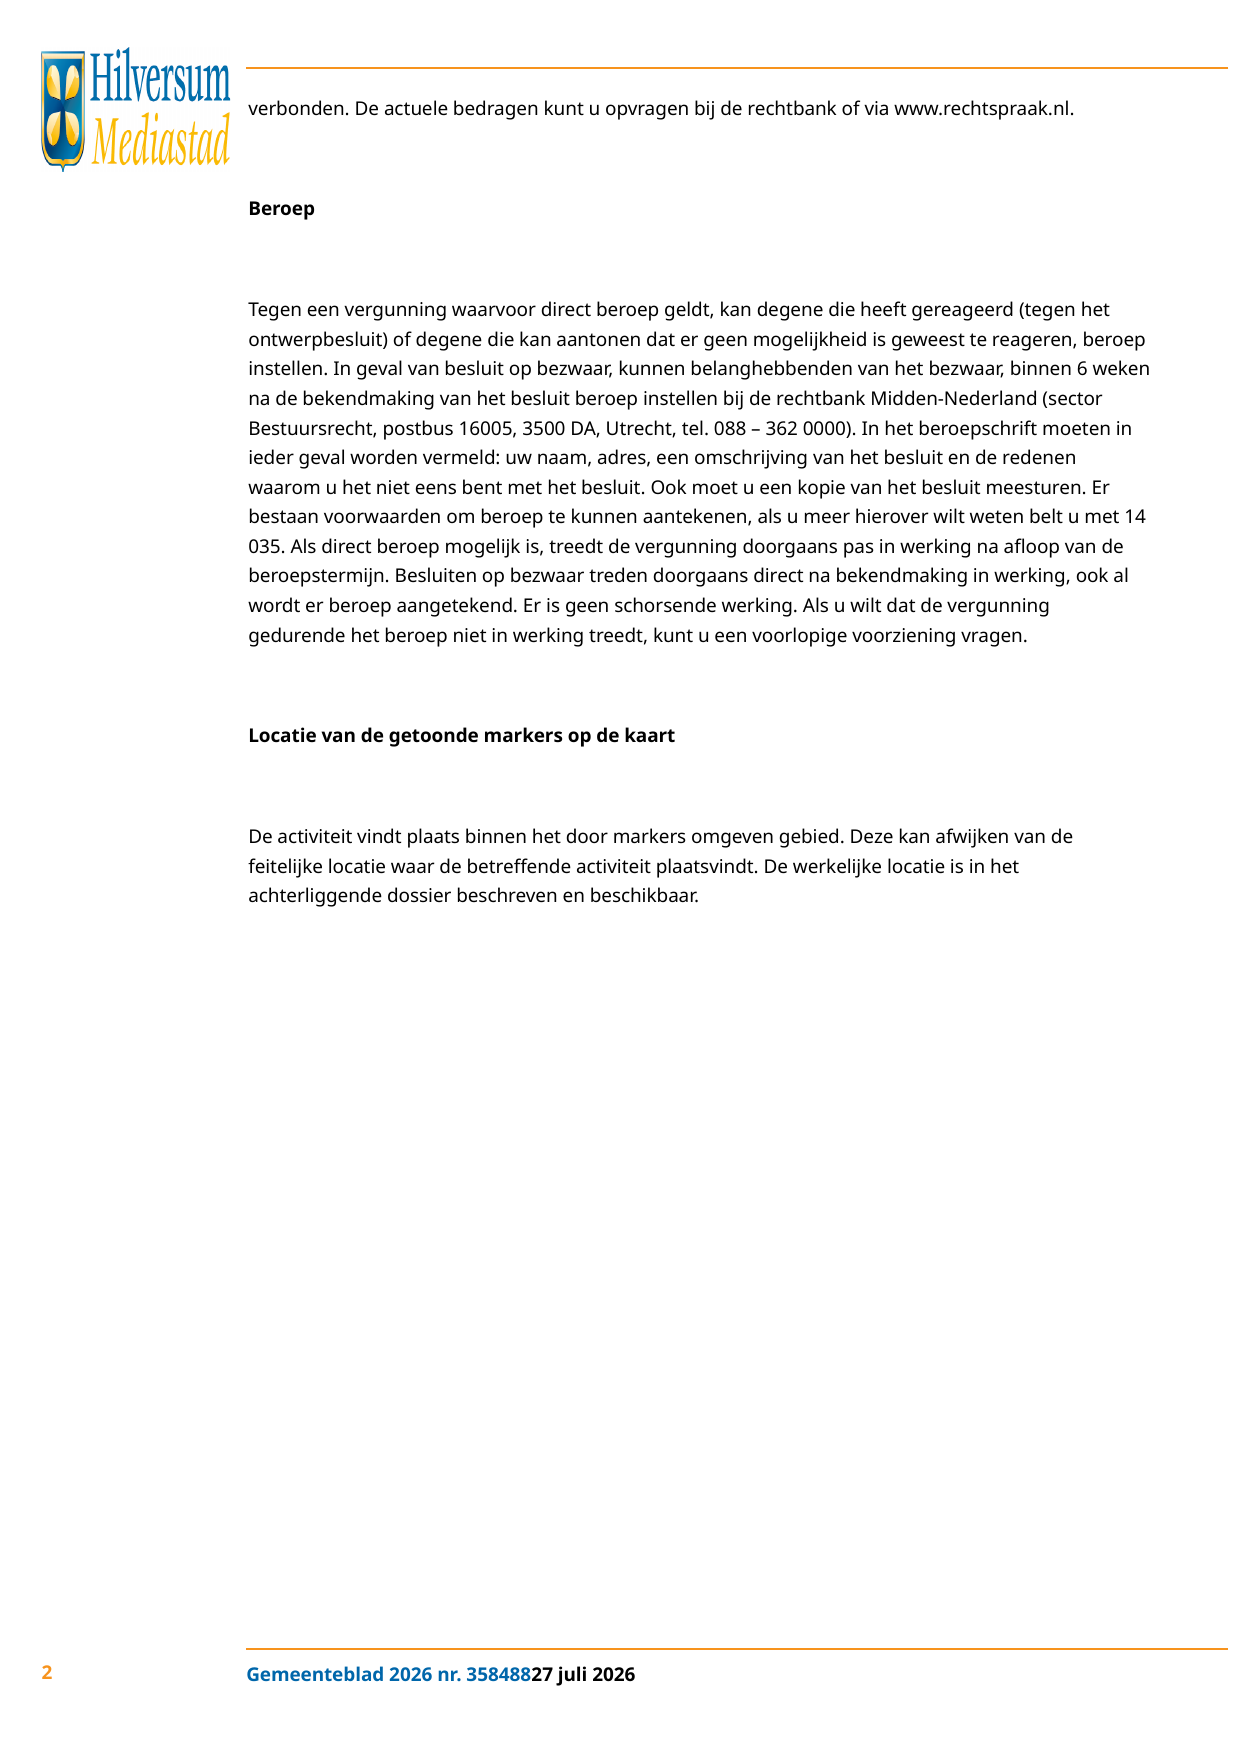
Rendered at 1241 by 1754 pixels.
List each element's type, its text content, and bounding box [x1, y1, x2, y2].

text Beroep [248, 196, 1152, 221]
text Tegen een vergunning waarvoor direct beroep geldt, kan degene die heeft gereageerd (tegen het ontwerpbesluit) of degene die kan aantonen dat er geen mogelijkheid is geweest te reageren, beroep instellen. In geval van besluit op bezwaar, kunnen belanghebbenden van het bezwaar, binnen 6 weken na de bekendmaking van het besluit beroep instellen bij de rechtbank Midden-Nederland (sector Bestuursrecht, postbus 16005, 3500 DA, Utrecht, tel. 088 – 362 0000). In het beroepschrift moeten in ieder geval worden vermeld: uw naam, adres, een omschrijving van het besluit en de redenen waarom u het niet eens bent met het besluit. Ook moet u een kopie van het besluit meesturen. Er bestaan voorwaarden om beroep te kunnen aantekenen, als u meer hierover wilt weten belt u met 14 035. Als direct beroep mogelijk is, treedt de vergunning doorgaans pas in werking na afloop van de beroepstermijn. Besluiten op bezwaar treden doorgaans direct na bekendmaking in werking, ook al wordt er beroep aangetekend. Er is geen schorsende werking. Als u wilt dat de vergunning gedurende het beroep niet in werking treedt, kunt u een voorlopige voorziening vragen. [248, 296, 1152, 648]
text Locatie van de getoonde markers op de kaart [248, 723, 1152, 748]
text verbonden. De actuele bedragen kunt u opvragen bij de rechtbank of via www.rechtspraak.nl. [248, 95, 1152, 121]
text De activiteit vindt plaats binnen het door markers omgeven gebied. Deze kan afwijken van de feitelijke locatie waar de betreffende activiteit plaatsvindt. De werkelijke locatie is in het achterliggende dossier beschreven en beschikbaar. [248, 823, 1152, 908]
picture [41, 47, 231, 172]
